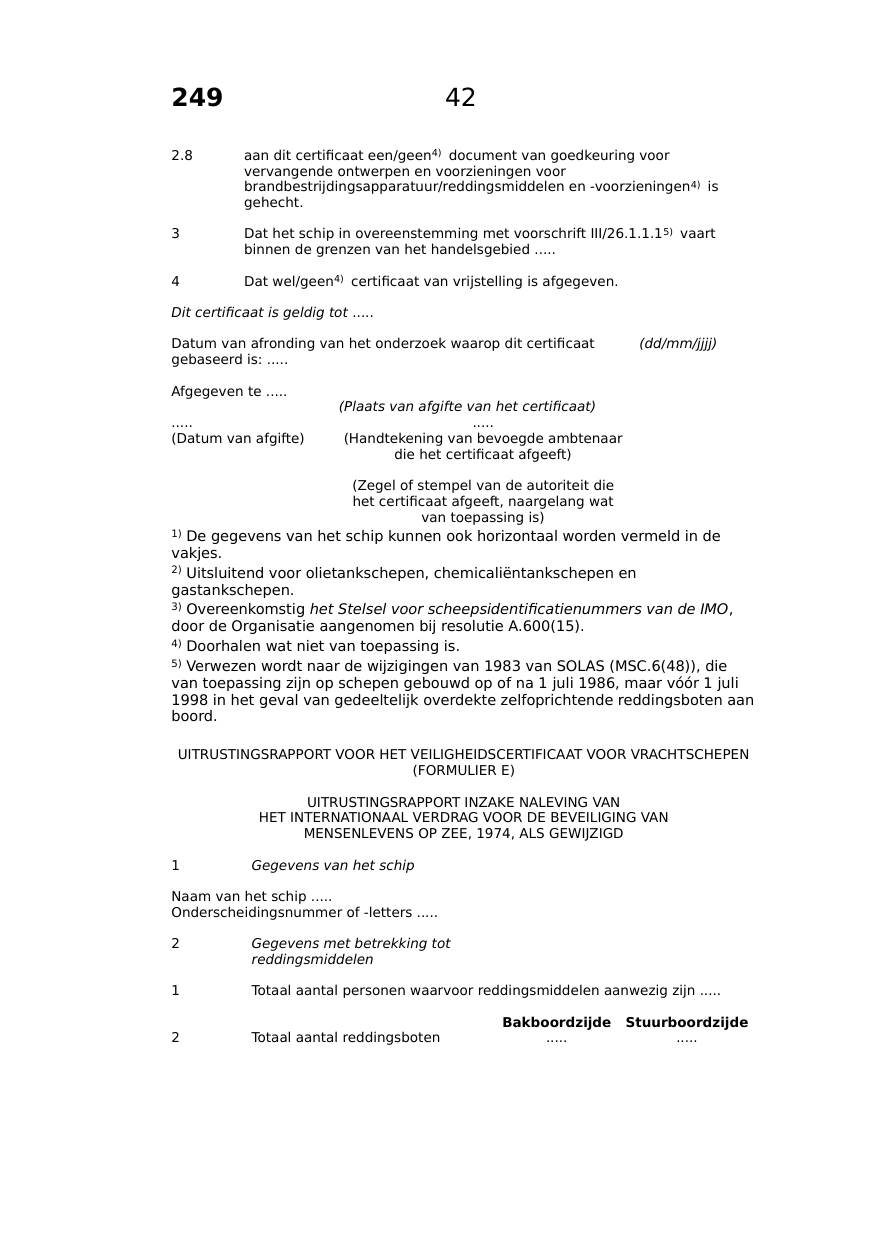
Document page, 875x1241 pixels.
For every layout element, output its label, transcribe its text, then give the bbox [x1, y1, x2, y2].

table_cell [706, 321, 756, 336]
table_cell (Zegel of stempel van de autoriteit die het certificaat afgeeft, naargelang wat van toepassing is) [333, 478, 633, 525]
table_cell [706, 258, 756, 273]
table_cell [171, 132, 238, 148]
table_header UITRUSTINGSRAPPORT VOOR HET VEILIGHEIDSCERTIFICAAT VOOR VRACHTSCHEPEN (FORMULIER E) [171, 747, 756, 779]
table_cell [496, 842, 618, 857]
table_cell [171, 873, 245, 889]
table_cell [171, 478, 238, 525]
table_cell ..... [618, 1030, 756, 1046]
table_cell [633, 258, 706, 273]
table_cell 2 [171, 936, 245, 967]
table_cell [706, 211, 756, 226]
table_cell ..... [333, 415, 633, 431]
table_cell ..... [496, 1030, 618, 1046]
table_cell [618, 857, 756, 873]
table_cell 1) De gegevens van het schip kunnen ook horizontaal worden vermeld in de vakjes. 2) Uitsluitend voor olietankschepen, chemicaliëntankschepen en gastankschepen. 3) Overeenkomstig het Stelsel voor scheepsidentificatienummers van de IMO, door de Organisatie aangenomen bij resolutie A.600(15). 4) Doorhalen wat niet van toepassing is. 5) Verwezen wordt naar de wijzigingen van 1983 van SOLAS (MSC.6(48)), die van toepassing zijn op schepen gebouwd op of na 1 juli 1986, maar vóór 1 juli 1998 in het geval van gedeeltelijk overdekte zelfoprichtende reddingsboten aan boord. [171, 525, 756, 725]
table_cell [245, 920, 496, 936]
table_cell [633, 478, 706, 525]
table_cell [238, 289, 333, 305]
table_cell [633, 321, 706, 336]
table_cell UITRUSTINGSRAPPORT INZAKE NALEVING VAN HET INTERNATIONAAL VERDRAG VOOR DE BEVEILIGING VAN MENSENLEVENS OP ZEE, 1974, ALS GEWIJZIGD [171, 794, 756, 842]
table_cell (Datum van afgifte) [171, 431, 333, 462]
table_cell [633, 431, 706, 462]
table_cell [171, 968, 245, 983]
table_cell aan dit certificaat een/geen4) document van goedkeuring voor vervangende ontwerpen en voorzieningen voor brandbestrijdingsapparatuur/reddingsmiddelen en -voorzieningen4) is gehecht. [238, 148, 756, 211]
table_cell [238, 399, 333, 415]
table_cell [171, 920, 245, 936]
table_cell [245, 779, 496, 794]
table_cell Onderscheidingsnummer of -letters ..... [171, 905, 756, 920]
table_cell [245, 968, 496, 983]
table_cell [171, 842, 245, 857]
table_cell [171, 779, 245, 794]
table_cell [238, 321, 333, 336]
table_cell Datum van afronding van het onderzoek waarop dit certificaat gebaseerd is: ..... [171, 336, 633, 368]
table_cell [171, 211, 238, 226]
table_cell 1 [171, 983, 245, 999]
table_cell [333, 289, 633, 305]
table_cell [706, 368, 756, 383]
table_cell [238, 211, 333, 226]
table_cell (Plaats van afgifte van het certificaat) [333, 399, 633, 415]
table_cell [333, 321, 633, 336]
table_cell ..... [171, 415, 333, 431]
table_cell (dd/mm/jjjj) [633, 336, 756, 368]
table_cell [245, 873, 496, 889]
table_cell [633, 462, 706, 478]
table_cell [238, 368, 333, 383]
table_cell [171, 321, 238, 336]
table_cell [171, 289, 238, 305]
table_cell Bakboordzijde [496, 1015, 618, 1030]
table_cell [633, 132, 706, 148]
table_cell [706, 132, 756, 148]
table_cell [171, 999, 245, 1014]
table_cell [618, 999, 756, 1014]
table_cell [618, 920, 756, 936]
table_cell Totaal aantal personen waarvoor reddingsmiddelen aanwezig zijn ..... [245, 983, 756, 999]
table_cell [245, 999, 496, 1014]
table_cell [496, 873, 618, 889]
table_cell [245, 1015, 496, 1030]
table_cell [333, 368, 633, 383]
table_cell [618, 968, 756, 983]
table_cell Dat het schip in overeenstemming met voorschrift III/26.1.1.15) vaart binnen de grenzen van het handelsgebied ..... [238, 226, 756, 258]
table_cell [245, 842, 496, 857]
table_cell [633, 211, 706, 226]
table_cell [171, 258, 238, 273]
table_cell [618, 779, 756, 794]
table_cell [171, 1015, 245, 1030]
table_cell 2 [171, 1030, 245, 1046]
table_cell [333, 132, 633, 148]
table_cell [238, 478, 333, 525]
table_cell [333, 211, 633, 226]
table_cell Totaal aantal reddingsboten [245, 1030, 496, 1046]
table_cell Gegevens met betrekking tot reddingsmiddelen [245, 936, 496, 967]
table_cell [633, 289, 706, 305]
table_cell 2.8 [171, 148, 238, 211]
table_cell [633, 415, 756, 431]
table_cell [618, 873, 756, 889]
table_cell [706, 289, 756, 305]
table_cell [496, 936, 618, 967]
table_cell [496, 999, 618, 1014]
table_cell [706, 399, 756, 415]
table_cell Naam van het schip ..... [171, 889, 756, 904]
table_cell [706, 478, 756, 525]
table_cell Stuurboordzijde [618, 1015, 756, 1030]
table_cell (Handtekening van bevoegde ambtenaar die het certificaat afgeeft) [333, 431, 633, 462]
table_cell Gegevens van het schip [245, 857, 496, 873]
table_cell [496, 968, 618, 983]
table_cell [618, 936, 756, 967]
table_cell [496, 779, 618, 794]
table_cell Afgegeven te ..... [171, 384, 756, 399]
table_cell [171, 368, 238, 383]
table_cell [706, 431, 756, 462]
table_cell Dat wel/geen4) certificaat van vrijstelling is afgegeven. [238, 274, 756, 289]
table_cell [238, 462, 333, 478]
table_cell [496, 920, 618, 936]
table_cell [706, 462, 756, 478]
table_cell Dit certificaat is geldig tot ..... [171, 305, 756, 321]
table_cell [171, 462, 238, 478]
table_cell 1 [171, 857, 245, 873]
table_cell [238, 132, 333, 148]
table_cell [171, 399, 238, 415]
table_cell [633, 368, 706, 383]
table_cell [333, 258, 633, 273]
table_cell 3 [171, 226, 238, 258]
table_cell 4 [171, 274, 238, 289]
table_cell [618, 842, 756, 857]
table_cell [238, 258, 333, 273]
table_cell [496, 857, 618, 873]
table_cell [633, 399, 706, 415]
table_cell [333, 462, 633, 478]
